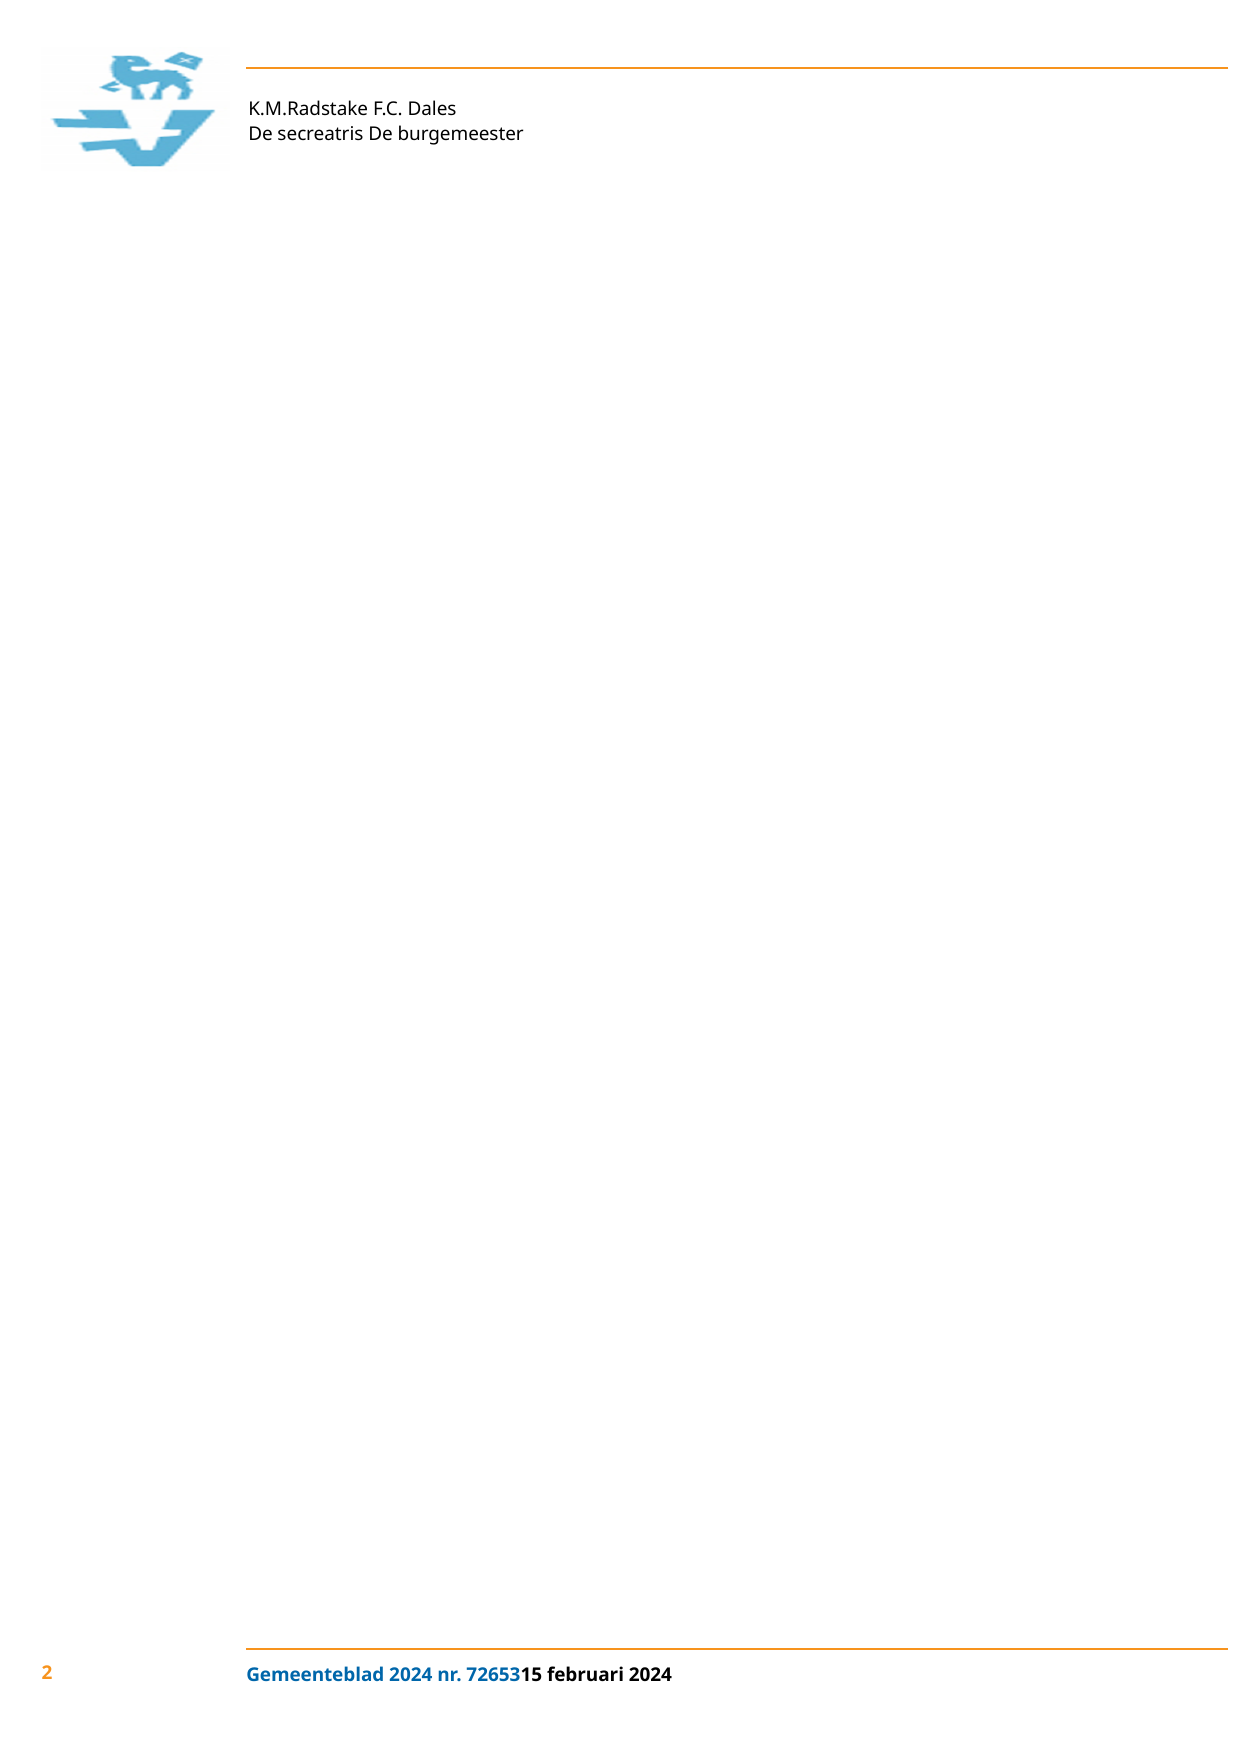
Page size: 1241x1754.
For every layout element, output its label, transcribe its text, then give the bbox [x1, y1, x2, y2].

picture [41, 47, 231, 172]
text K.M.Radstake F.C. Dales [248, 95, 1152, 121]
text De secreatris De burgemeester [248, 121, 1152, 146]
